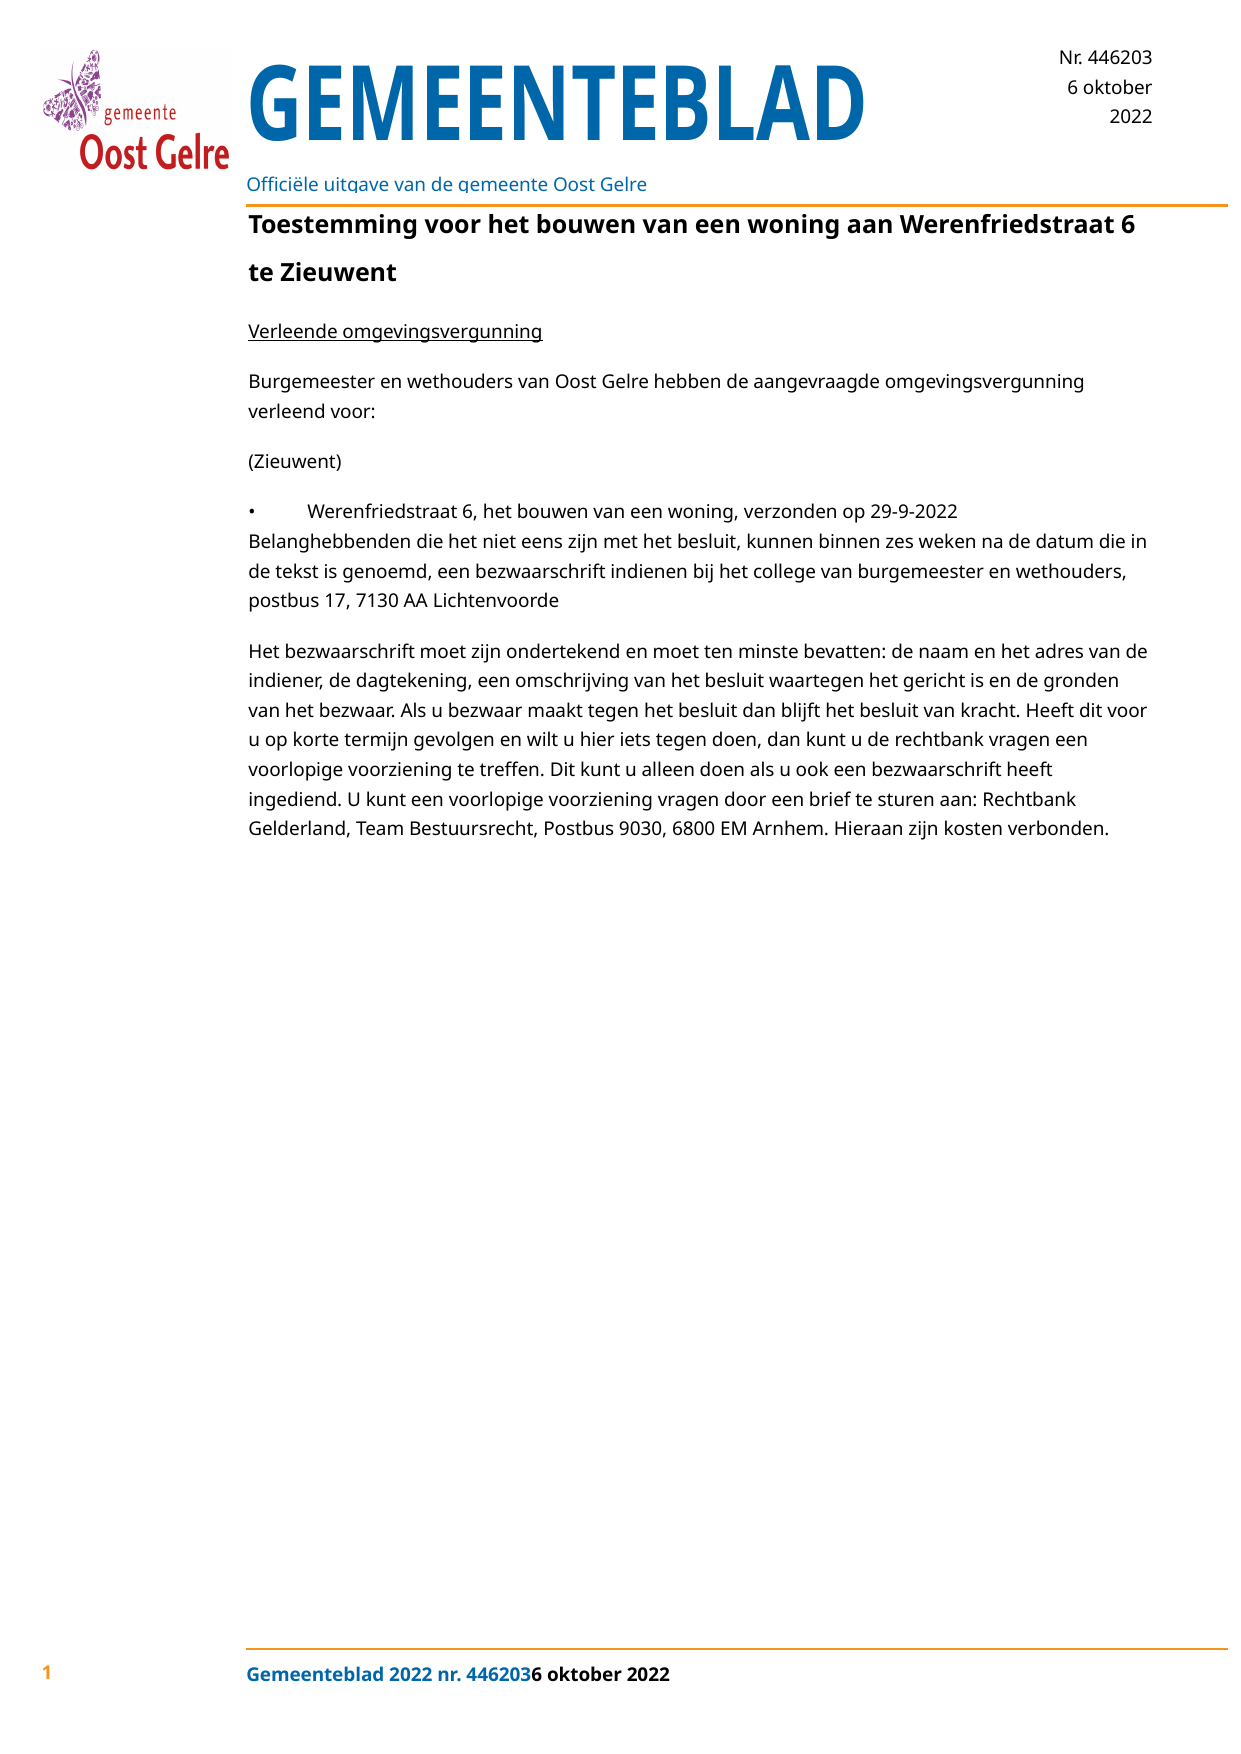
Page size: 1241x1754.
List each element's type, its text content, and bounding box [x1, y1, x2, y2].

text Belanghebbenden die het niet eens zijn met het besluit, kunnen binnen zes weken na de datum die in de tekst is genoemd, een bezwaarschrift indienen bij het college van burgemeester en wethouders, postbus 17, 7130 AA Lichtenvoorde [248, 528, 1152, 613]
text Verleende omgevingsvergunning [248, 318, 1152, 344]
list Werenfriedstraat 6, het bouwen van een woning, verzonden op 29-9-2022 [248, 499, 1152, 524]
text Burgemeester en wethouders van Oost Gelre hebben de aangevraagde omgevingsvergunning verleend voor: [248, 368, 1152, 424]
text Het bezwaarschrift moet zijn ondertekend en moet ten minste bevatten: de naam en het adres van de indiener, de dagtekening, een omschrijving van het besluit waartegen het gericht is en de gronden van het bezwaar. Als u bezwaar maakt tegen het besluit dan blijft het besluit van kracht. Heeft dit voor u op korte termijn gevolgen en wilt u hier iets tegen doen, dan kunt u de rechtbank vragen een voorlopige voorziening te treffen. Dit kunt u alleen doen als u ook een bezwaarschrift heeft ingediend. U kunt een voorlopige voorziening vragen door een brief te sturen aan: Rechtbank Gelderland, Team Bestuursrecht, Postbus 9030, 6800 EM Arnhem. Hieraan zijn kosten verbonden. [248, 638, 1152, 841]
text Toestemming voor het bouwen van een woning aan Werenfriedstraat 6 te Zieuwent [248, 207, 1152, 288]
text (Zieuwent) [248, 448, 1152, 474]
picture [41, 47, 231, 172]
